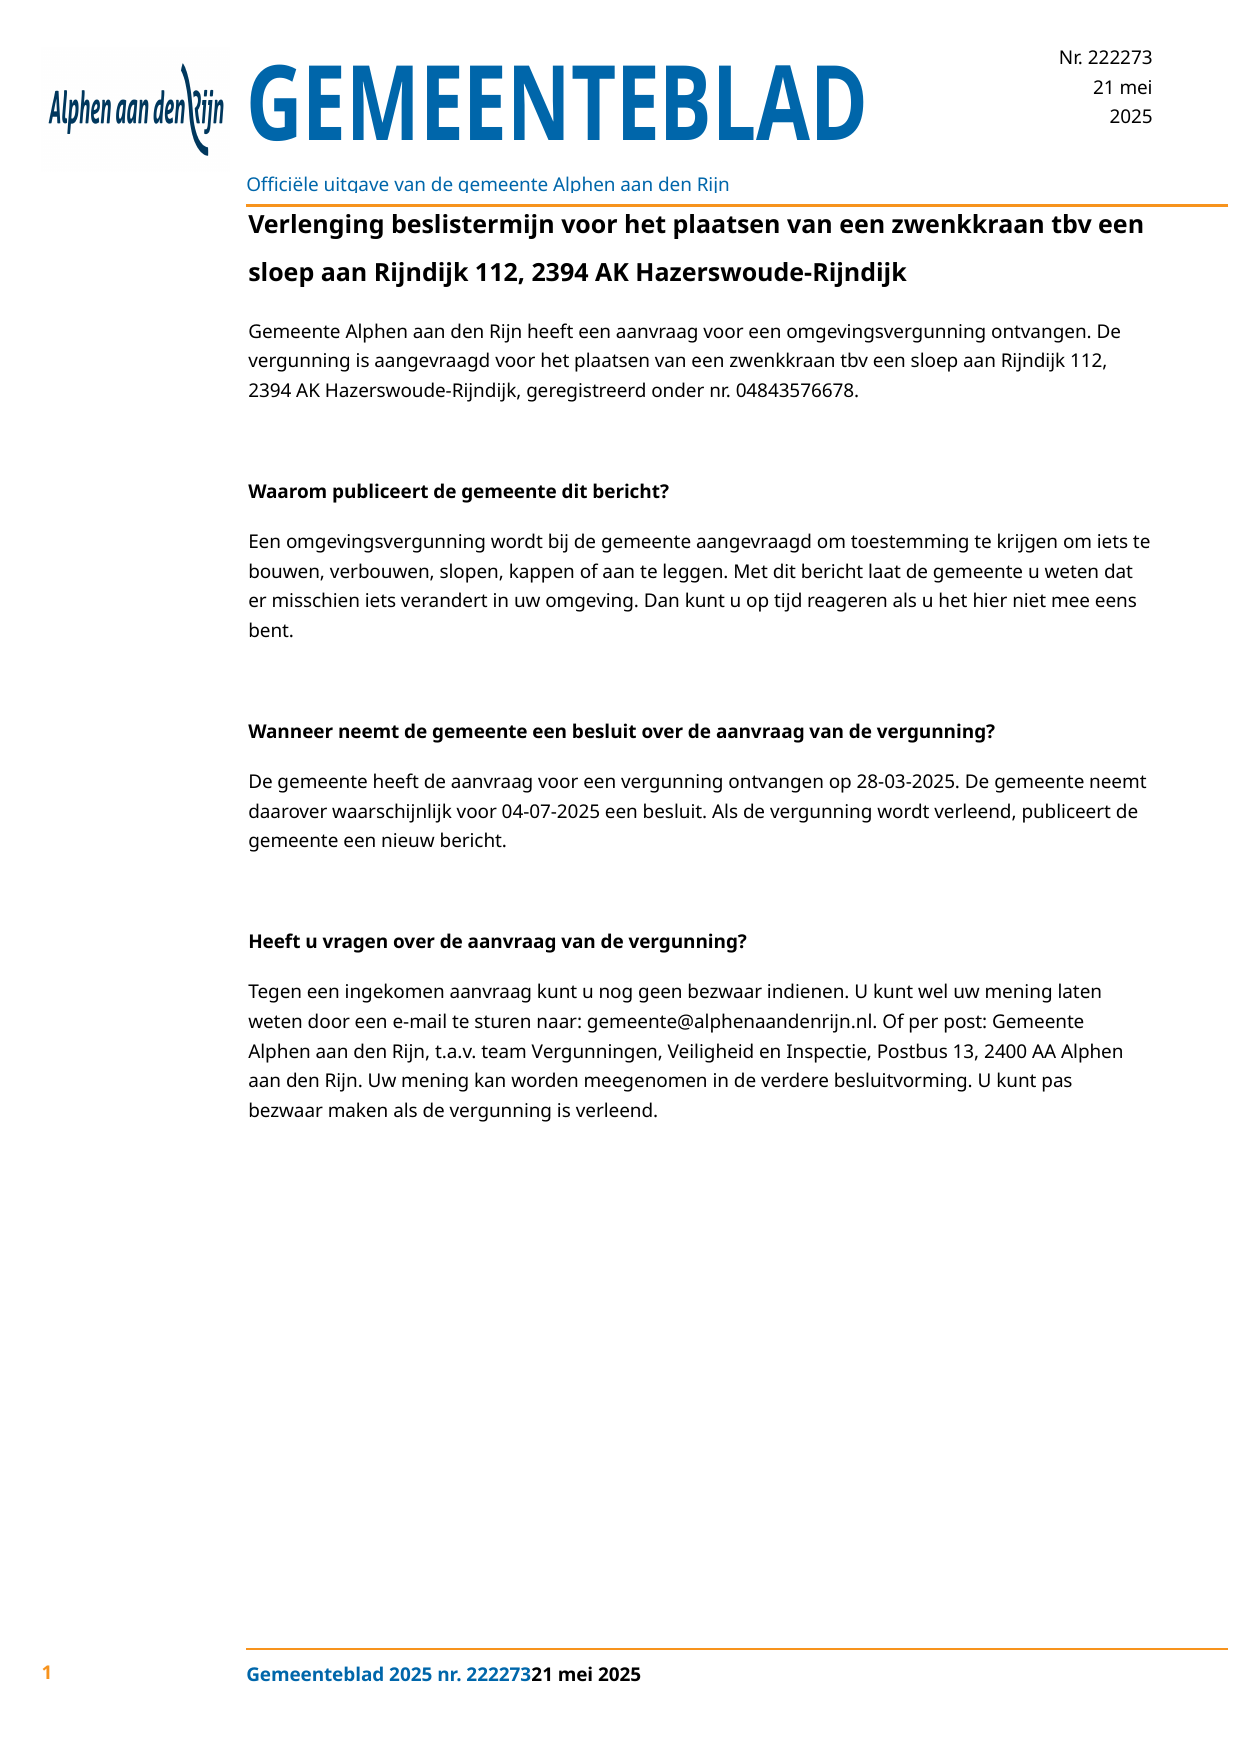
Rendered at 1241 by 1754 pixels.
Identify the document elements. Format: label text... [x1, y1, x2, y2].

text Verlenging beslistermijn voor het plaatsen van een zwenkkraan tbv een sloep aan Rijndijk 112, 2394 AK Hazerswoude-Rijndijk [248, 207, 1152, 288]
text Wanneer neemt de gemeente een besluit over de aanvraag van de vergunning? [248, 718, 1152, 744]
text Tegen een ingekomen aanvraag kunt u nog geen bezwaar indienen. U kunt wel uw mening laten weten door een e-mail te sturen naar: gemeente@alphenaandenrijn.nl. Of per post: Gemeente Alphen aan den Rijn, t.a.v. team Vergunningen, Veiligheid en Inspectie, Postbus 13, 2400 AA Alphen aan den Rijn. Uw mening kan worden meegenomen in de verdere besluitvorming. U kunt pas bezwaar maken als de vergunning is verleend. [248, 979, 1152, 1123]
text Heeft u vragen over de aanvraag van de vergunning? [248, 928, 1152, 954]
text Gemeente Alphen aan den Rijn heeft een aanvraag voor een omgevingsvergunning ontvangen. De vergunning is aangevraagd voor het plaatsen van een zwenkkraan tbv een sloep aan Rijndijk 112, 2394 AK Hazerswoude-Rijndijk, geregistreerd onder nr. 04843576678. [248, 318, 1152, 403]
picture [41, 47, 231, 172]
text De gemeente heeft de aanvraag voor een vergunning ontvangen op 28-03-2025. De gemeente neemt daarover waarschijnlijk voor 04-07-2025 een besluit. Als de vergunning wordt verleend, publiceert de gemeente een nieuw bericht. [248, 768, 1152, 853]
text Waarom publiceert de gemeente dit bericht? [248, 478, 1152, 504]
text Een omgevingsvergunning wordt bij de gemeente aangevraagd om toestemming te krijgen om iets te bouwen, verbouwen, slopen, kappen of aan te leggen. Met dit bericht laat de gemeente u weten dat er misschien iets verandert in uw omgeving. Dan kunt u op tijd reageren als u het hier niet mee eens bent. [248, 528, 1152, 643]
